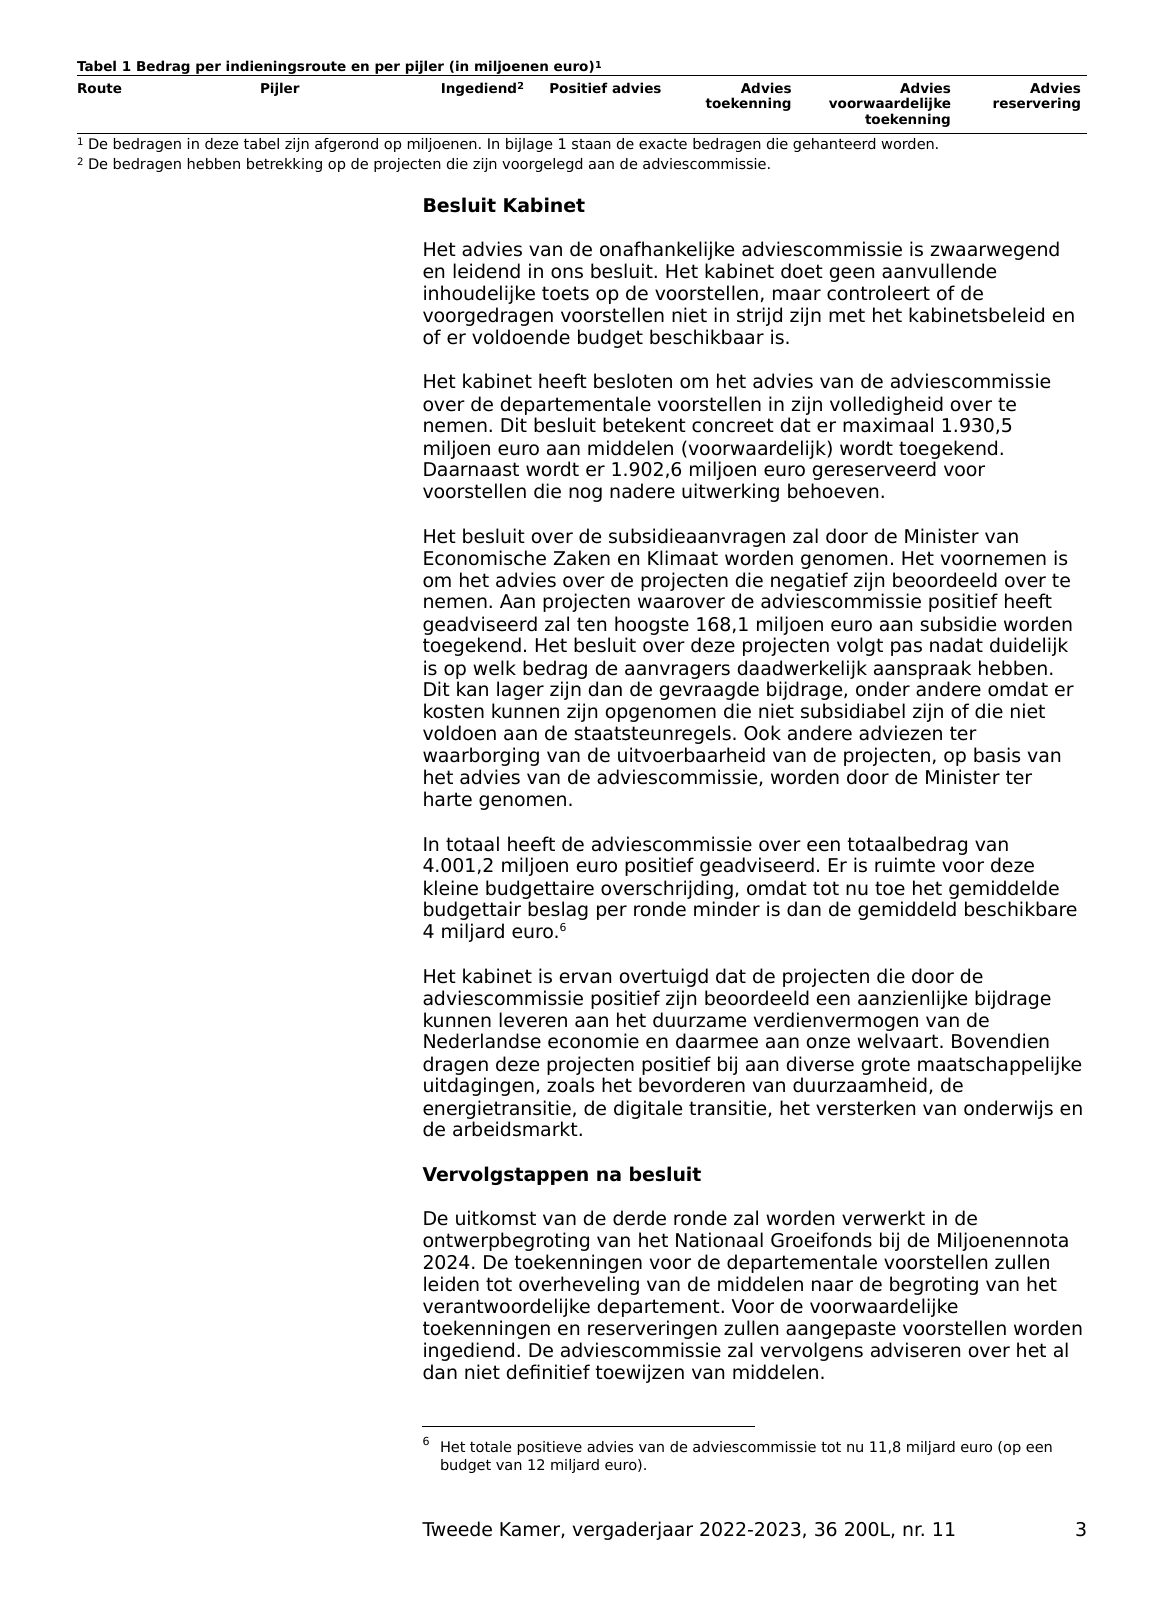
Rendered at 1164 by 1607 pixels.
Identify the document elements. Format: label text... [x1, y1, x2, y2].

table_cell Advies voorwaardelijke toekenning [797, 76, 957, 132]
text Het advies van de onafhankelijke adviescommissie is zwaarwegend en leidend in ons besluit. Het kabinet doet geen aanvullende inhoudelijke toets op de voorstellen, maar controleert of de voorgedragen voorstellen niet in strijd zijn met het kabinetsbeleid en of er voldoende budget beschikbaar is. [422, 239, 1087, 349]
text Het besluit over de subsidieaanvragen zal door de Minister van Economische Zaken en Klimaat worden genomen. Het voornemen is om het advies over de projecten die negatief zijn beoordeeld over te nemen. Aan projecten waarover de adviescommissie positief heeft geadviseerd zal ten hoogste 168,1 miljoen euro aan subsidie worden toegekend. Het besluit over deze projecten volgt pas nadat duidelijk is op welk bedrag de aanvragers daadwerkelijk aanspraak hebben. Dit kan lager zijn dan de gevraagde bijdrage, onder andere omdat er kosten kunnen zijn opgenomen die niet subsidiabel zijn of die niet voldoen aan de staatsteunregels. Ook andere adviezen ter waarborging van de uitvoerbaarheid van de projecten, op basis van het advies van de adviescommissie, worden door de Minister ter harte genomen. [422, 526, 1087, 811]
table_cell Positief advies [538, 76, 667, 132]
text De uitkomst van de derde ronde zal worden verwerkt in de ontwerpbegroting van het Nationaal Groeifonds bij de Miljoenennota 2024. De toekenningen voor de departementale voorstellen zullen leiden tot overheveling van de middelen naar de begroting van het verantwoordelijke departement. Voor de voorwaardelijke toekenningen en reserveringen zullen aangepaste voorstellen worden ingediend. De adviescommissie zal vervolgens adviseren over het al dan niet definitief toewijzen van middelen. [422, 1208, 1087, 1383]
subtitle Vervolgstappen na besluit [422, 1163, 1087, 1186]
subtitle Besluit Kabinet [422, 195, 1087, 217]
table_cell Advies toekenning [667, 76, 797, 132]
table_cell Ingediend2 [431, 76, 537, 132]
text In totaal heeft de adviescommissie over een totaalbedrag van 4.001,2 miljoen euro positief geadviseerd. Er is ruimte voor deze kleine budgettaire overschrijding, omdat tot nu toe het gemiddelde budgettair beslag per ronde minder is dan de gemiddeld beschikbare 4 miljard euro. [422, 833, 1087, 943]
text Het kabinet is ervan overtuigd dat de projecten die door de adviescommissie positief zijn beoordeeld een aanzienlijke bijdrage kunnen leveren aan het duurzame verdienvermogen van de Nederlandse economie en daarmee aan onze welvaart. Bovendien dragen deze projecten positief bij aan diverse grote maatschappelijke uitdagingen, zoals het bevorderen van duurzaamheid, de energietransitie, de digitale transitie, het versterken van onderwijs en de arbeidsmarkt. [422, 966, 1087, 1141]
table_cell 1 De bedragen in deze tabel zijn afgerond op miljoenen. In bijlage 1 staan de exacte bedragen die gehanteerd worden. 2 De bedragen hebben betrekking op de projecten die zijn voorgelegd aan de adviescommissie. [77, 134, 1087, 173]
table_cell Advies reservering [957, 76, 1087, 132]
text Het totale positieve advies van de adviescommissie tot nu 11,8 miljard euro (op een budget van 12 miljard euro). [422, 1435, 1087, 1474]
table_header Tabel 1 Bedrag per indieningsroute en per pijler (in miljoenen euro)1 [77, 59, 1087, 75]
text Het kabinet heeft besloten om het advies van de adviescommissie over de departementale voorstellen in zijn volledigheid over te nemen. Dit besluit betekent concreet dat er maximaal 1.930,5 miljoen euro aan middelen (voorwaardelijk) wordt toegekend. Daarnaast wordt er 1.902,6 miljoen euro gereserveerd voor voorstellen die nog nadere uitwerking behoeven. [422, 371, 1087, 503]
table_cell Pijler [254, 76, 431, 132]
table_cell Route [77, 76, 254, 132]
